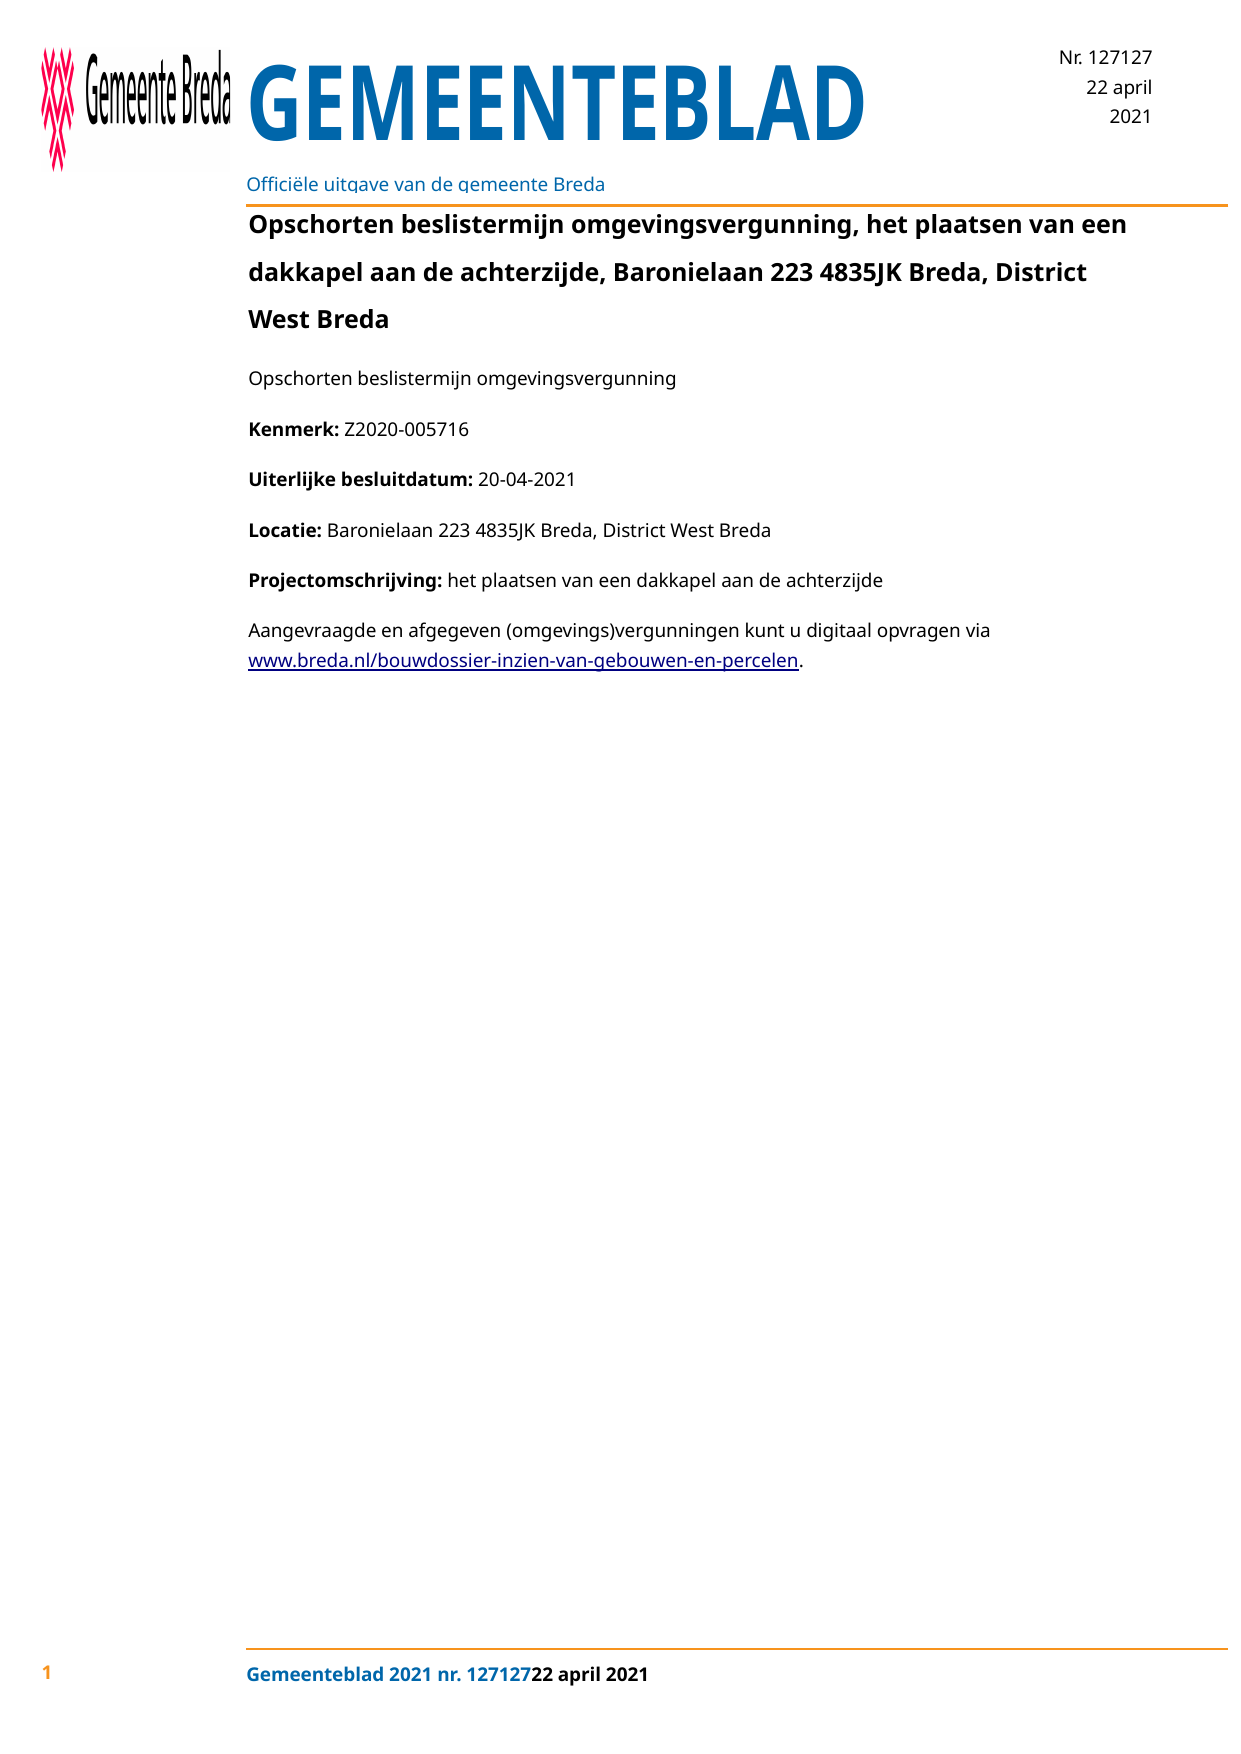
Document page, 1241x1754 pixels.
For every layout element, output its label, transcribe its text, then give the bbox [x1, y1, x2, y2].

text Aangevraagde en afgegeven (omgevings)vergunningen kunt u digitaal opvragen via www.breda.nl/bouwdossier-inzien-van-gebouwen-en-percelen. [248, 618, 1152, 673]
text Projectomschrijving: het plaatsen van een dakkapel aan de achterzijde [248, 567, 1152, 593]
text Locatie: Baronielaan 223 4835JK Breda, District West Breda [248, 517, 1152, 542]
text Opschorten beslistermijn omgevingsvergunning, het plaatsen van een dakkapel aan de achterzijde, Baronielaan 223 4835JK Breda, District West Breda [248, 207, 1152, 336]
text Kenmerk: Z2020-005716 [248, 416, 1152, 442]
picture [41, 47, 231, 172]
text Uiterlijke besluitdatum: 20-04-2021 [248, 466, 1152, 492]
text Opschorten beslistermijn omgevingsvergunning [248, 366, 1152, 391]
